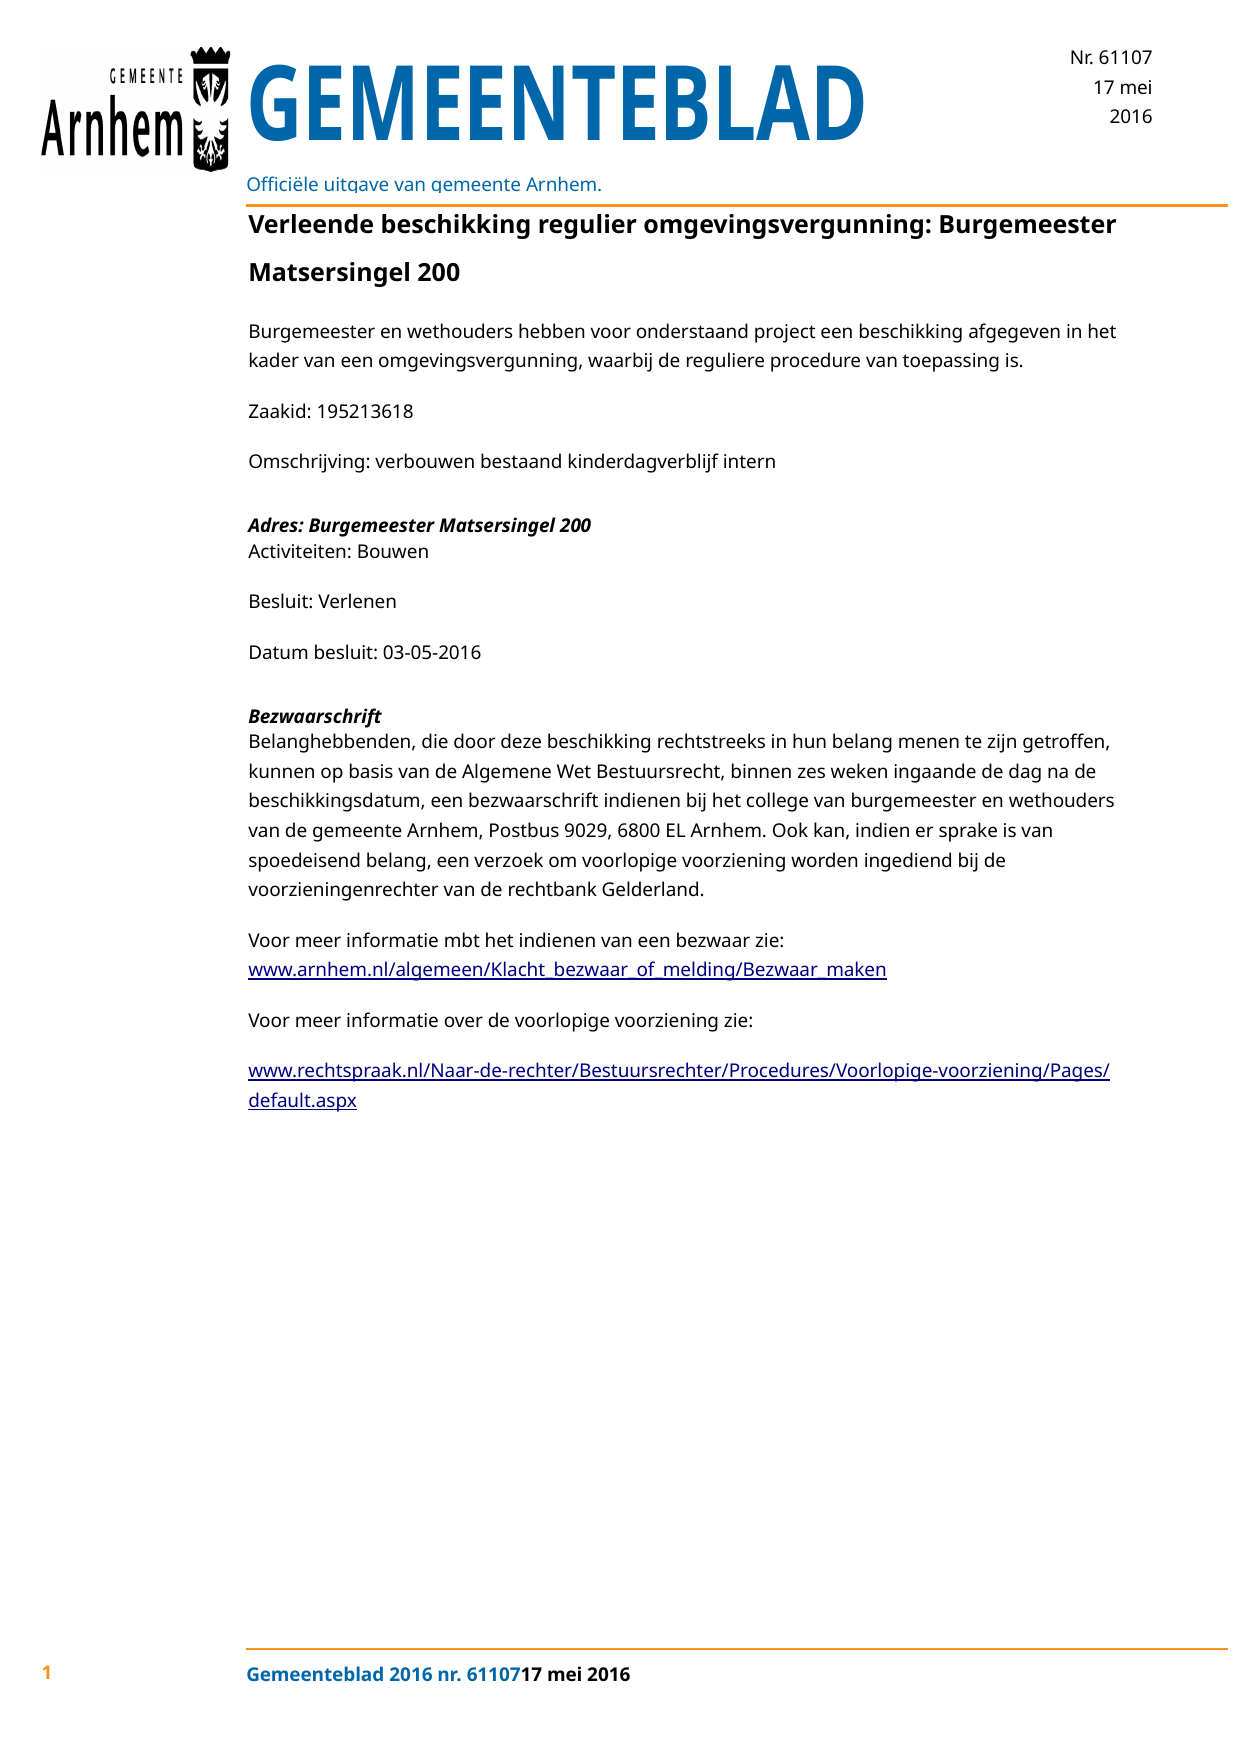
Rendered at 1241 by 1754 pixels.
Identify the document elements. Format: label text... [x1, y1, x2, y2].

text www.rechtspraak.nl/Naar-de-rechter/Bestuursrechter/Procedures/Voorlopige-voorziening/Pages/default.aspx [248, 1057, 1152, 1113]
text Belanghebbenden, die door deze beschikking rechtstreeks in hun belang menen te zijn getroffen, kunnen op basis van de Algemene Wet Bestuursrecht, binnen zes weken ingaande de dag na de beschikkingsdatum, een bezwaarschrift indienen bij het college van burgemeester en wethouders van de gemeente Arnhem, Postbus 9029, 6800 EL Arnhem. Ook kan, indien er sprake is van spoedeisend belang, een verzoek om voorlopige voorziening worden ingediend bij de voorzieningenrechter van de rechtbank Gelderland. [248, 728, 1152, 902]
text Datum besluit: 03-05-2016 [248, 639, 1152, 664]
text Bezwaarschrift [248, 703, 1152, 728]
picture [41, 47, 231, 172]
text Omschrijving: verbouwen bestaand kinderdagverblijf intern [248, 448, 1152, 474]
text Besluit: Verlenen [248, 588, 1152, 614]
text Voor meer informatie over de voorlopige voorziening zie: [248, 1007, 1152, 1033]
text Burgemeester en wethouders hebben voor onderstaand project een beschikking afgegeven in het kader van een omgevingsvergunning, waarbij de reguliere procedure van toepassing is. [248, 318, 1152, 373]
text Adres: Burgemeester Matsersingel 200 [248, 512, 1152, 538]
text Voor meer informatie mbt het indienen van een bezwaar zie: www.arnhem.nl/algemeen/Klacht_bezwaar_of_melding/Bezwaar_maken [248, 927, 1152, 982]
text Zaakid: 195213618 [248, 398, 1152, 424]
text Verleende beschikking regulier omgevingsvergunning: Burgemeester Matsersingel 200 [248, 207, 1152, 288]
text Activiteiten: Bouwen [248, 538, 1152, 564]
